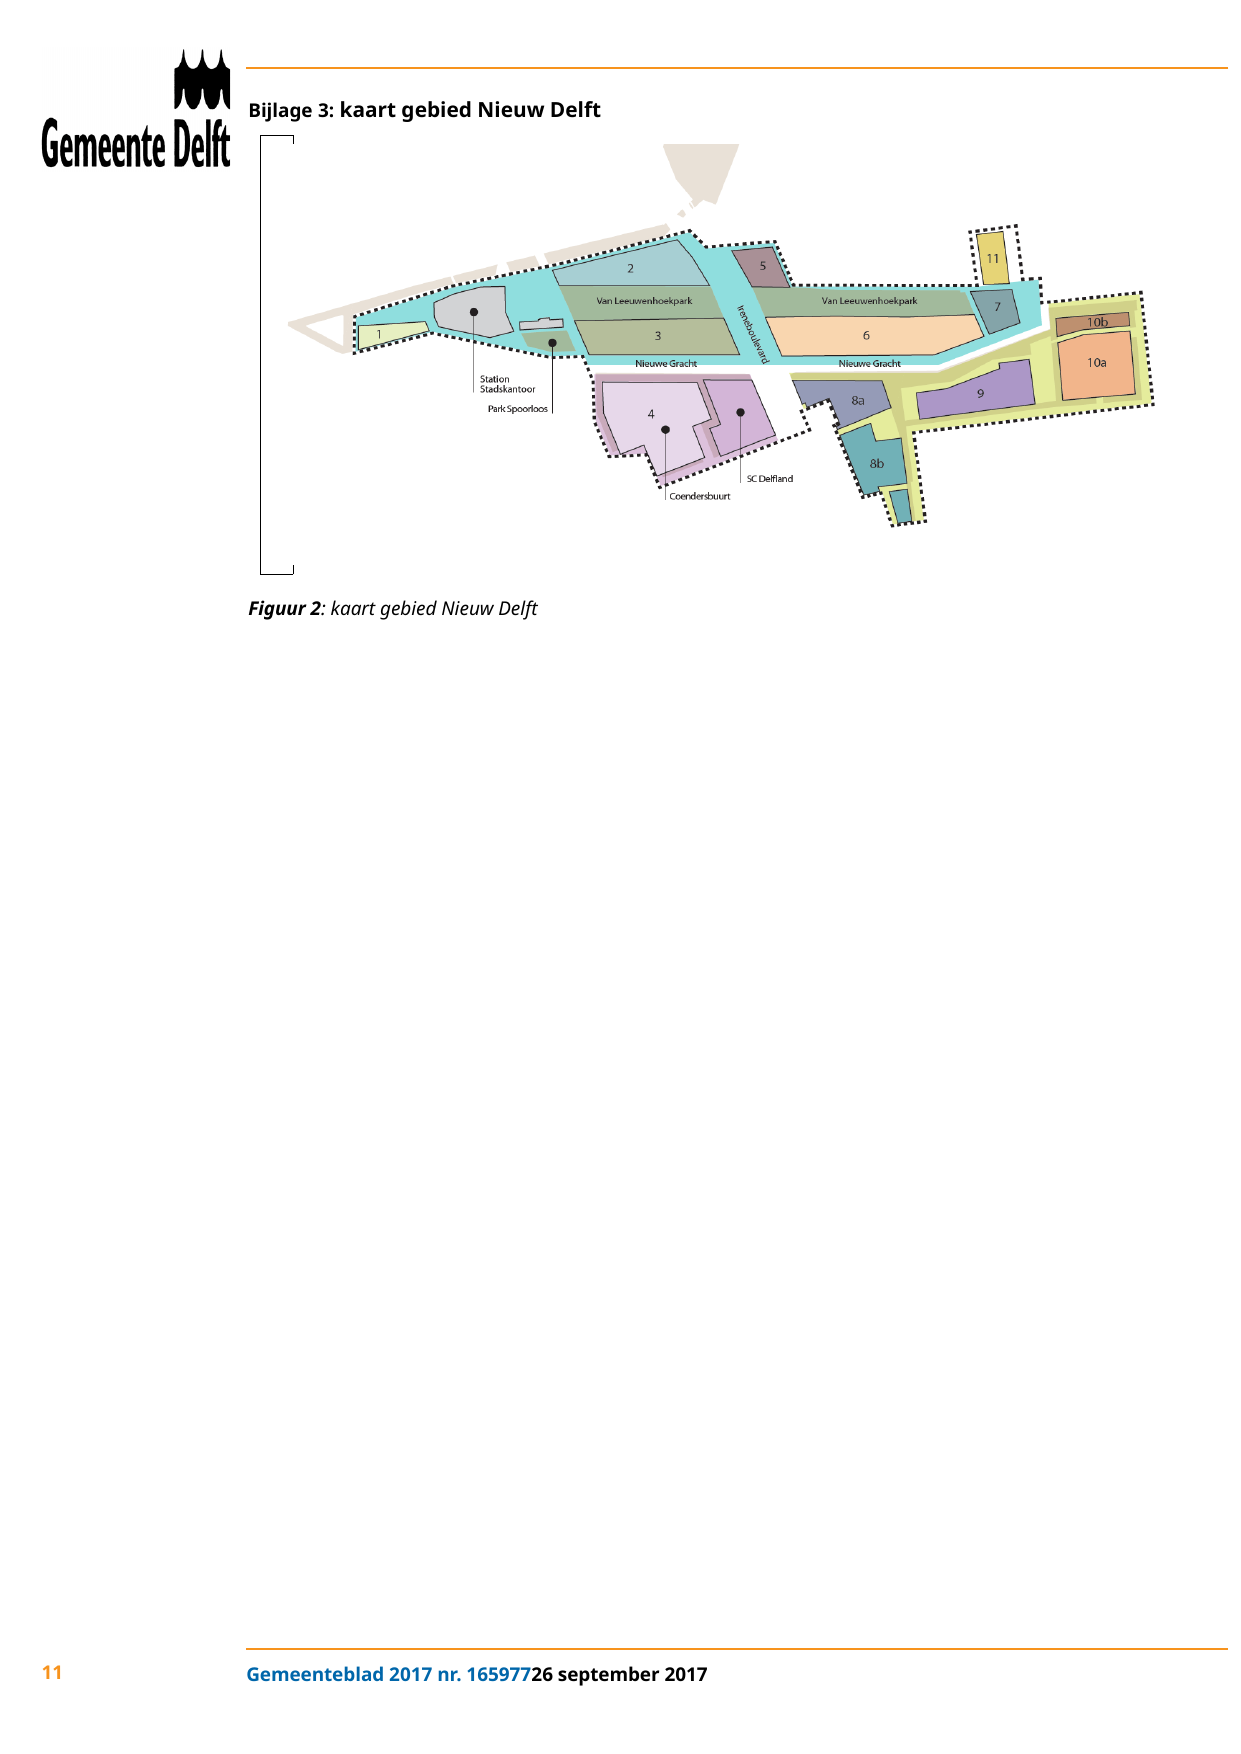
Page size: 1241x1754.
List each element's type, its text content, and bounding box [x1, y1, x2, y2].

text Bijlage 3: kaart gebied Nieuw Delft [248, 95, 1152, 123]
picture [268, 144, 1173, 565]
text Figuur 2: kaart gebied Nieuw Delft [248, 595, 1152, 621]
picture [41, 47, 231, 172]
